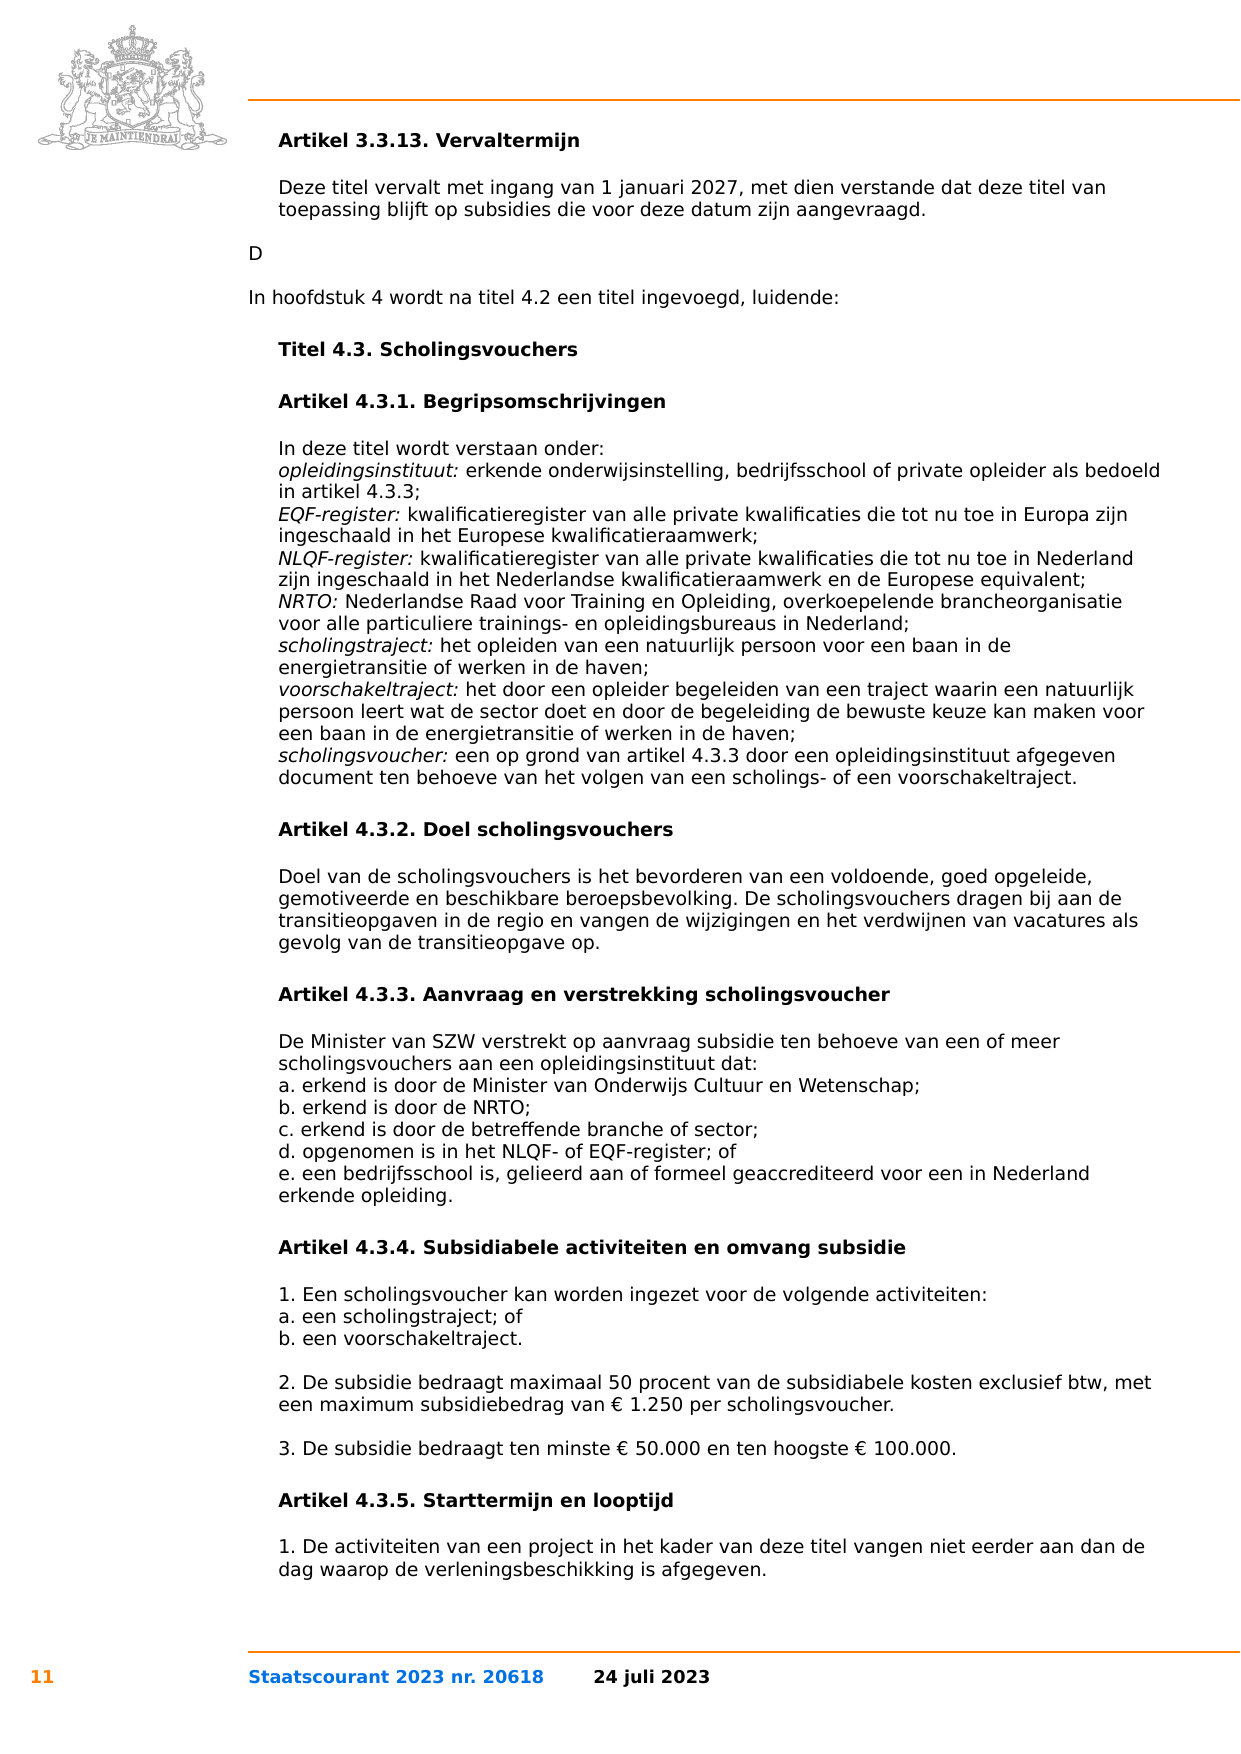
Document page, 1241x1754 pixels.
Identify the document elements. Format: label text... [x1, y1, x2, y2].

text scholingsvoucher: een op grond van artikel 4.3.3 door een opleidingsinstituut afgegeven document ten behoeve van het volgen van een scholings- of een voorschakeltraject. [278, 745, 1163, 789]
text a. erkend is door de Minister van Onderwijs Cultuur en Wetenschap; [278, 1075, 1163, 1097]
text Doel van de scholingsvouchers is het bevorderen van een voldoende, goed opgeleide, gemotiveerde en beschikbare beroepsbevolking. De scholingsvouchers dragen bij aan de transitieopgaven in de regio en vangen de wijzigingen en het verdwijnen van vacatures als gevolg van de transitieopgave op. [278, 866, 1163, 954]
text De Minister van SZW verstrekt op aanvraag subsidie ten behoeve van een of meer scholingsvouchers aan een opleidingsinstituut dat: [278, 1031, 1163, 1075]
text In hoofdstuk 4 wordt na titel 4.2 een titel ingevoegd, luidende: [248, 287, 1163, 308]
text D [248, 243, 1163, 265]
text EQF-register: kwalificatieregister van alle private kwalificaties die tot nu toe in Europa zijn ingeschaald in het Europese kwalificatieraamwerk; [278, 503, 1163, 547]
text scholingstraject: het opleiden van een natuurlijk persoon voor een baan in de energietransitie of werken in de haven; [278, 635, 1163, 679]
subtitle Artikel 4.3.3. Aanvraag en verstrekking scholingsvoucher [278, 984, 1163, 1006]
text opleidingsinstituut: erkende onderwijsinstelling, bedrijfsschool of private opleider als bedoeld in artikel 4.3.3; [278, 459, 1163, 503]
text voorschakeltraject: het door een opleider begeleiden van een traject waarin een natuurlijk persoon leert wat de sector doet en door de begeleiding de bewuste keuze kan maken voor een baan in de energietransitie of werken in de haven; [278, 679, 1163, 745]
text NLQF-register: kwalificatieregister van alle private kwalificaties die tot nu toe in Nederland zijn ingeschaald in het Nederlandse kwalificatieraamwerk en de Europese equivalent; [278, 547, 1163, 591]
text In deze titel wordt verstaan onder: [278, 437, 1163, 459]
text a. een scholingstraject; of [278, 1306, 1163, 1328]
picture [38, 25, 227, 150]
text b. een voorschakeltraject. [278, 1328, 1163, 1350]
text NRTO: Nederlandse Raad voor Training en Opleiding, overkoepelende brancheorganisatie voor alle particuliere trainings- en opleidingsbureaus in Nederland; [278, 591, 1163, 635]
text c. erkend is door de betreffende branche of sector; [278, 1119, 1163, 1141]
subtitle Titel 4.3. Scholingsvouchers [278, 338, 1163, 361]
subtitle Artikel 4.3.2. Doel scholingsvouchers [278, 819, 1163, 841]
subtitle Artikel 4.3.5. Starttermijn en looptijd [278, 1489, 1163, 1511]
text Deze titel vervalt met ingang van 1 januari 2027, met dien verstande dat deze titel van toepassing blijft op subsidies die voor deze datum zijn aangevraagd. [278, 177, 1163, 221]
text 1. De activiteiten van een project in het kader van deze titel vangen niet eerder aan dan de dag waarop de verleningsbeschikking is afgegeven. [278, 1536, 1163, 1580]
text 3. De subsidie bedraagt ten minste € 50.000 en ten hoogste € 100.000. [278, 1437, 1163, 1459]
subtitle Artikel 4.3.4. Subsidiabele activiteiten en omvang subsidie [278, 1237, 1163, 1259]
subtitle Artikel 4.3.1. Begripsomschrijvingen [278, 391, 1163, 412]
text 2. De subsidie bedraagt maximaal 50 procent van de subsidiabele kosten exclusief btw, met een maximum subsidiebedrag van € 1.250 per scholingsvoucher. [278, 1372, 1163, 1416]
text d. opgenomen is in het NLQF- of EQF-register; of [278, 1141, 1163, 1163]
subtitle Artikel 3.3.13. Vervaltermijn [278, 130, 1163, 152]
text e. een bedrijfsschool is, gelieerd aan of formeel geaccrediteerd voor een in Nederland erkende opleiding. [278, 1163, 1163, 1207]
text 1. Een scholingsvoucher kan worden ingezet voor de volgende activiteiten: [278, 1284, 1163, 1306]
text b. erkend is door de NRTO; [278, 1097, 1163, 1119]
